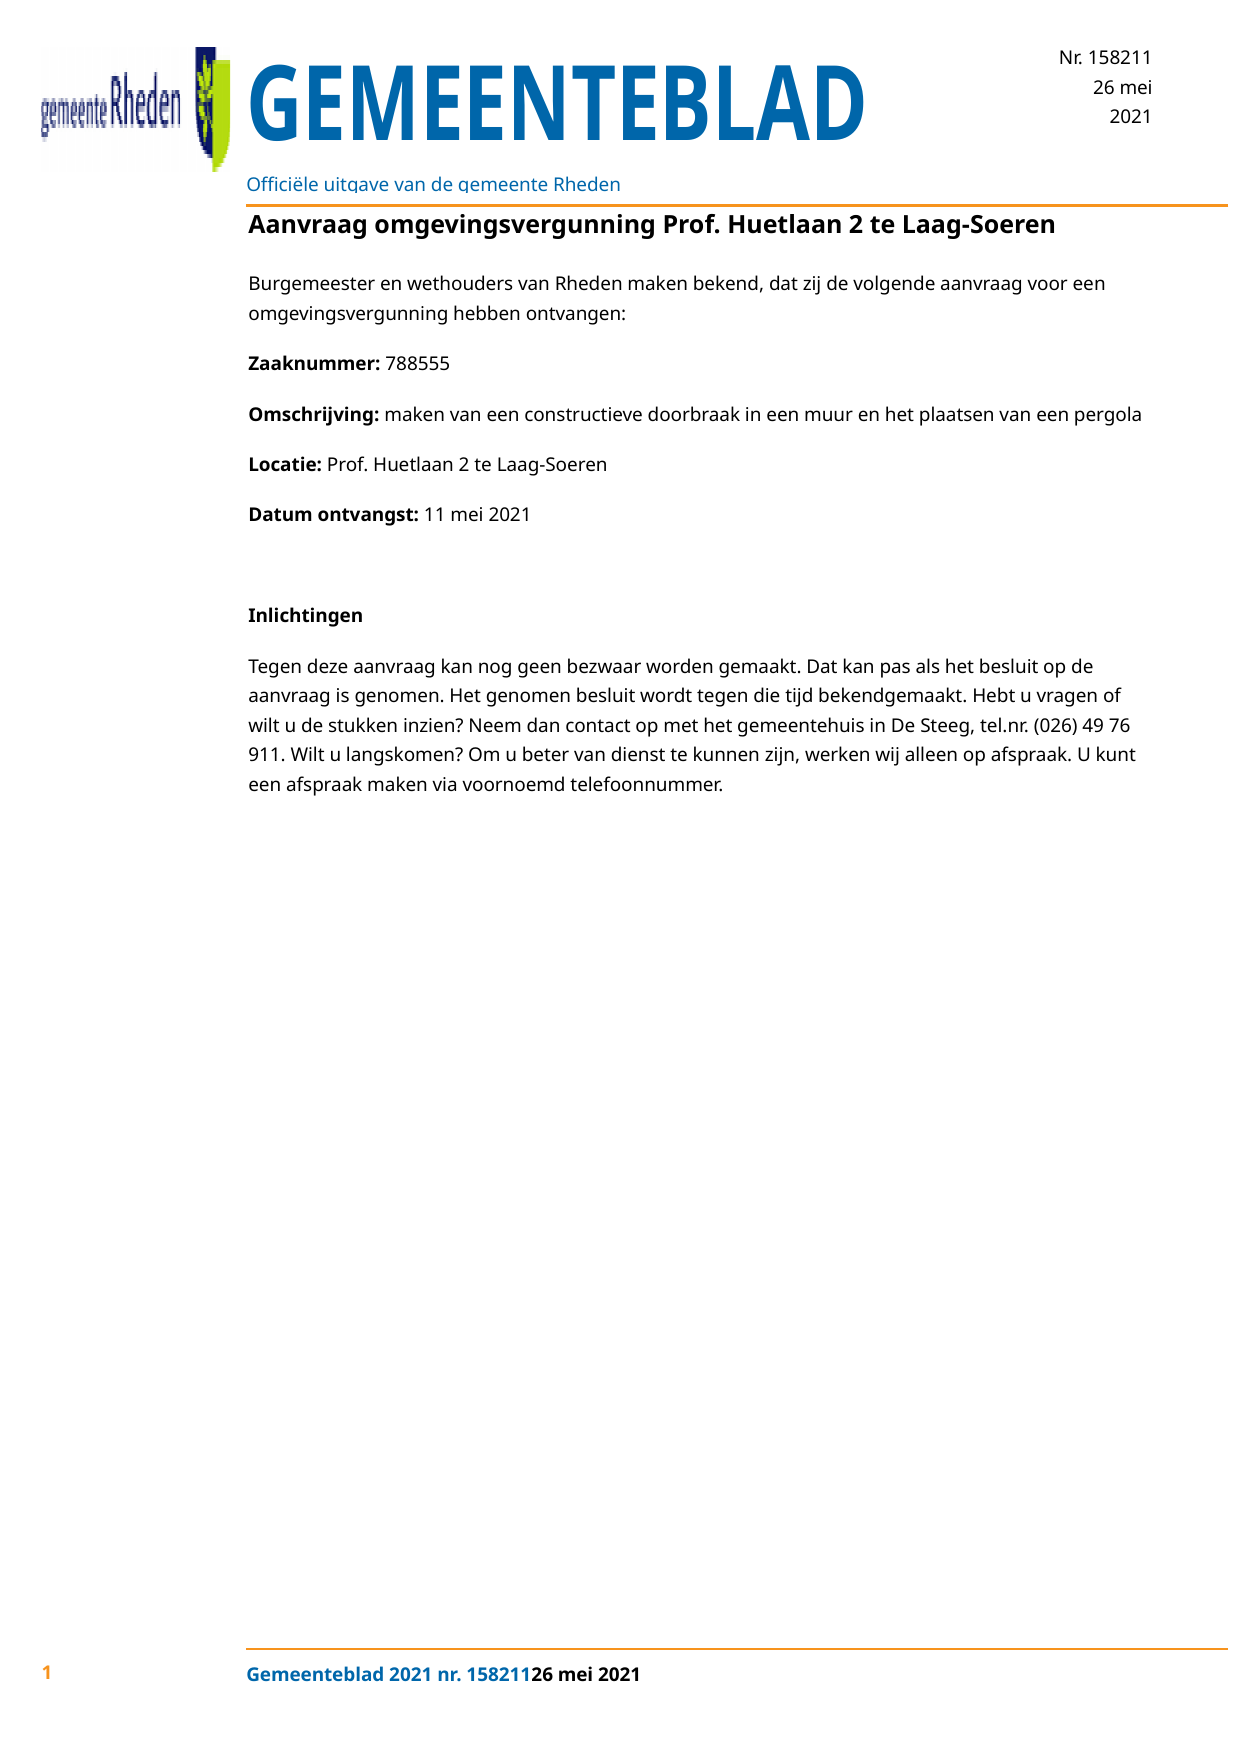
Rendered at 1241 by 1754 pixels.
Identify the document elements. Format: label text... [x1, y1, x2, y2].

text Burgemeester en wethouders van Rheden maken bekend, dat zij de volgende aanvraag voor een omgevingsvergunning hebben ontvangen: [248, 270, 1152, 326]
text Datum ontvangst: 11 mei 2021 [248, 502, 1152, 527]
text Zaaknummer: 788555 [248, 350, 1152, 376]
text Inlichtingen [248, 602, 1152, 628]
text Omschrijving: maken van een constructieve doorbraak in een muur en het plaatsen van een pergola [248, 401, 1152, 426]
text Tegen deze aanvraag kan nog geen bezwaar worden gemaakt. Dat kan pas als het besluit op de aanvraag is genomen. Het genomen besluit wordt tegen die tijd bekendgemaakt. Hebt u vragen of wilt u de stukken inzien? Neem dan contact op met het gemeentehuis in De Steeg, tel.nr. (026) 49 76 911. Wilt u langskomen? Om u beter van dienst te kunnen zijn, werken wij alleen op afspraak. U kunt een afspraak maken via voornoemd telefoonnummer. [248, 653, 1152, 797]
text Aanvraag omgevingsvergunning Prof. Huetlaan 2 te Laag-Soeren [248, 207, 1152, 241]
picture [41, 47, 231, 172]
text Locatie: Prof. Huetlaan 2 te Laag-Soeren [248, 451, 1152, 477]
